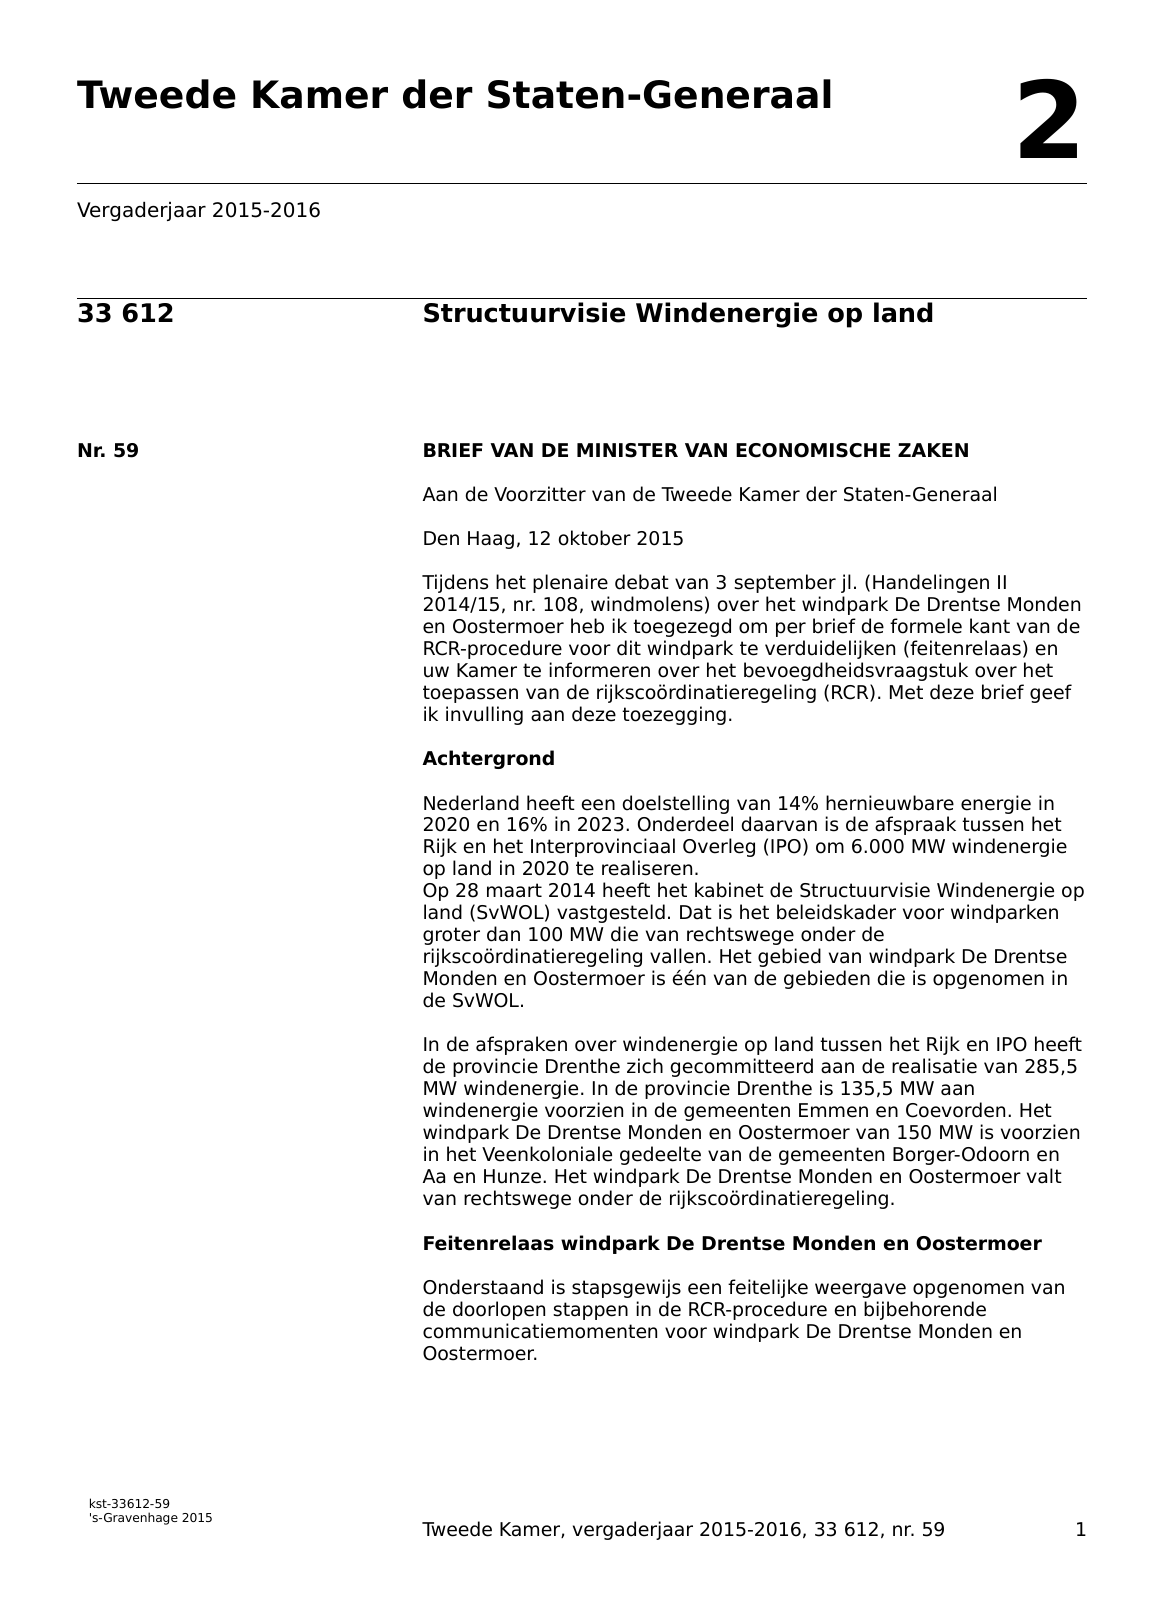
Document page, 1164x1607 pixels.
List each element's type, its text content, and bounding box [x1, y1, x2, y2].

subtitle Achtergrond [422, 748, 1087, 770]
subtitle Feitenrelaas windpark De Drentse Monden en Oostermoer [422, 1232, 1087, 1254]
table_header Tweede Kamer der Staten-Generaal [77, 59, 886, 183]
text Aan de Voorzitter van de Tweede Kamer der Staten-Generaal [422, 484, 1087, 506]
text 's-Gravenhage 2015 [88, 1511, 323, 1525]
text Nederland heeft een doelstelling van 14% hernieuwbare energie in 2020 en 16% in 2023. Onderdeel daarvan is de afspraak tussen het Rijk en het Interprovinciaal Overleg (IPO) om 6.000 MW windenergie op land in 2020 te realiseren. [422, 792, 1087, 880]
text Onderstaand is stapsgewijs een feitelijke weergave opgenomen van de doorlopen stappen in de RCR-procedure en bijbehorende communicatiemomenten voor windpark De Drentse Monden en Oostermoer. [422, 1277, 1087, 1364]
text In de afspraken over windenergie op land tussen het Rijk en IPO heeft de provincie Drenthe zich gecommitteerd aan de realisatie van 285,5 MW windenergie. In de provincie Drenthe is 135,5 MW aan windenergie voorzien in de gemeenten Emmen en Coevorden. Het windpark De Drentse Monden en Oostermoer van 150 MW is voorzien in het Veenkoloniale gedeelte van de gemeenten Borger-Odoorn en Aa en Hunze. Het windpark De Drentse Monden en Oostermoer valt van rechtswege onder de rijkscoördinatieregeling. [422, 1034, 1087, 1210]
text kst-33612-59 [88, 1497, 323, 1511]
table_cell Vergaderjaar 2015-2016 [77, 184, 1087, 298]
text Op 28 maart 2014 heeft het kabinet de Structuurvisie Windenergie op land (SvWOL) vastgesteld. Dat is het beleidskader voor windparken groter dan 100 MW die van rechtswege onder de rijkscoördinatieregeling vallen. Het gebied van windpark De Drentse Monden en Oostermoer is één van de gebieden die is opgenomen in de SvWOL. [422, 880, 1087, 1012]
subtitle 33 612 Structuurvisie Windenergie op land [77, 299, 1087, 329]
table_header 2 [886, 59, 1087, 183]
text Tijdens het plenaire debat van 3 september jl. (Handelingen II 2014/15, nr. 108, windmolens) over het windpark De Drentse Monden en Oostermoer heb ik toegezegd om per brief de formele kant van de RCR-procedure voor dit windpark te verduidelijken (feitenrelaas) en uw Kamer te informeren over het bevoegdheidsvraagstuk over het toepassen van de rijkscoördinatieregeling (RCR). Met deze brief geef ik invulling aan deze toezegging. [422, 572, 1087, 726]
text Den Haag, 12 oktober 2015 [422, 528, 1087, 550]
subtitle Nr. 59 BRIEF VAN DE MINISTER VAN ECONOMISCHE ZAKEN [77, 440, 1087, 462]
